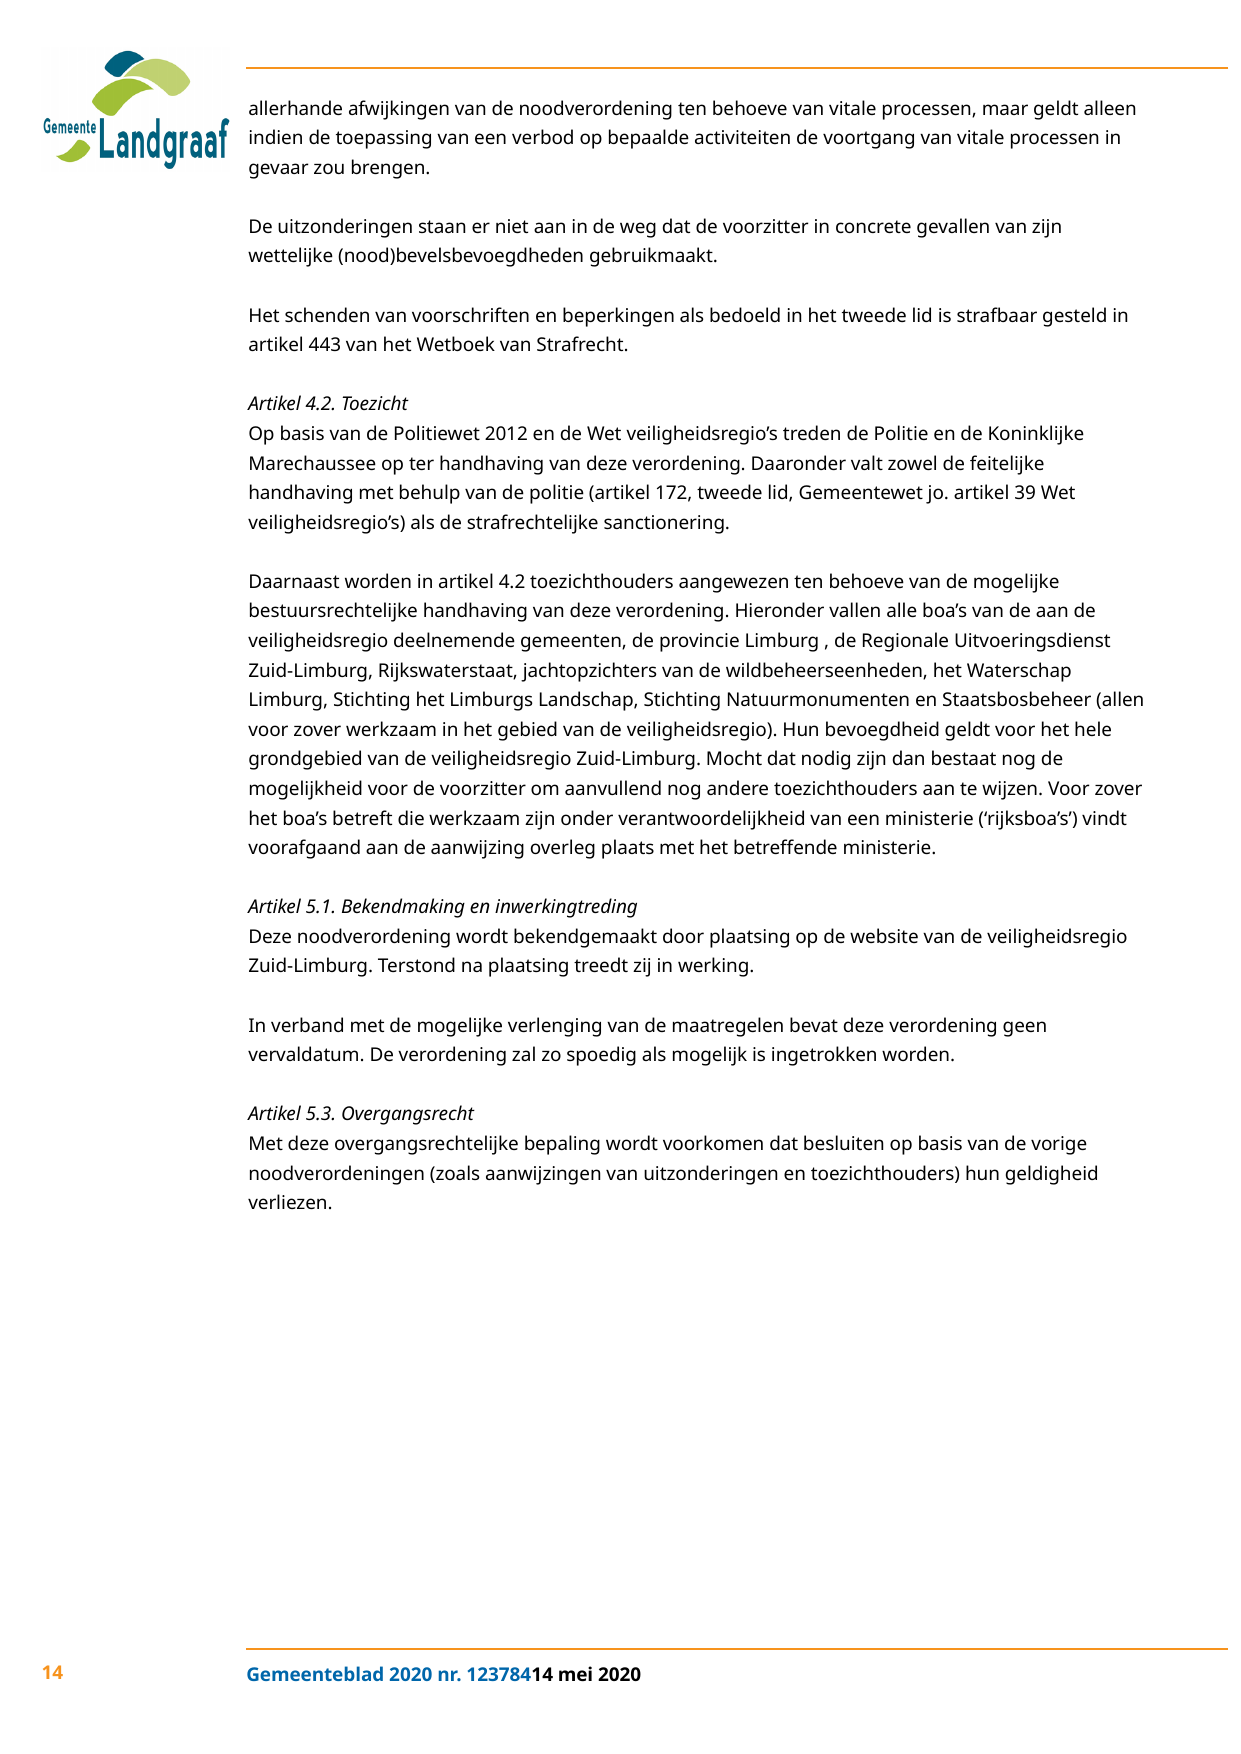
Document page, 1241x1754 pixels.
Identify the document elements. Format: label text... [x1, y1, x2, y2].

text Het schenden van voorschriften en beperkingen als bedoeld in het tweede lid is strafbaar gesteld in artikel 443 van het Wetboek van Strafrecht. [248, 302, 1152, 357]
picture [41, 47, 231, 172]
text Deze noodverordening wordt bekendgemaakt door plaatsing op de website van de veiligheidsregio Zuid-Limburg. Terstond na plaatsing treedt zij in werking. [248, 923, 1152, 978]
text Artikel 5.3. Overgangsrecht [248, 1101, 1152, 1126]
text allerhande afwijkingen van de noodverordening ten behoeve van vitale processen, maar geldt alleen indien de toepassing van een verbod op bepaalde activiteiten de voortgang van vitale processen in gevaar zou brengen. [248, 95, 1152, 180]
text De uitzonderingen staan er niet aan in de weg dat de voorzitter in concrete gevallen van zijn wettelijke (nood)bevelsbevoegdheden gebruikmaakt. [248, 213, 1152, 268]
text Artikel 4.2. Toezicht [248, 391, 1152, 416]
text Artikel 5.1. Bekendmaking en inwerkingtreding [248, 893, 1152, 919]
text Daarnaast worden in artikel 4.2 toezichthouders aangewezen ten behoeve van de mogelijke bestuursrechtelijke handhaving van deze verordening. Hieronder vallen alle boa’s van de aan de veiligheidsregio deelnemende gemeenten, de provincie Limburg , de Regionale Uitvoeringsdienst Zuid-Limburg, Rijkswaterstaat, jachtopzichters van de wildbeheerseenheden, het Waterschap Limburg, Stichting het Limburgs Landschap, Stichting Natuurmonumenten en Staatsbosbeheer (allen voor zover werkzaam in het gebied van de veiligheidsregio). Hun bevoegdheid geldt voor het hele grondgebied van de veiligheidsregio Zuid-Limburg. Mocht dat nodig zijn dan bestaat nog de mogelijkheid voor de voorzitter om aanvullend nog andere toezichthouders aan te wijzen. Voor zover het boa’s betreft die werkzaam zijn onder verantwoordelijkheid van een ministerie (‘rijksboa’s’) vindt voorafgaand aan de aanwijzing overleg plaats met het betreffende ministerie. [248, 568, 1152, 860]
text Op basis van de Politiewet 2012 en de Wet veiligheidsregio’s treden de Politie en de Koninklijke Marechaussee op ter handhaving van deze verordening. Daaronder valt zowel de feitelijke handhaving met behulp van de politie (artikel 172, tweede lid, Gemeentewet jo. artikel 39 Wet veiligheidsregio’s) als de strafrechtelijke sanctionering. [248, 420, 1152, 535]
text Met deze overgangsrechtelijke bepaling wordt voorkomen dat besluiten op basis van de vorige noodverordeningen (zoals aanwijzingen van uitzonderingen en toezichthouders) hun geldigheid verliezen. [248, 1130, 1152, 1215]
text In verband met de mogelijke verlenging van de maatregelen bevat deze verordening geen vervaldatum. De verordening zal zo spoedig als mogelijk is ingetrokken worden. [248, 1012, 1152, 1067]
